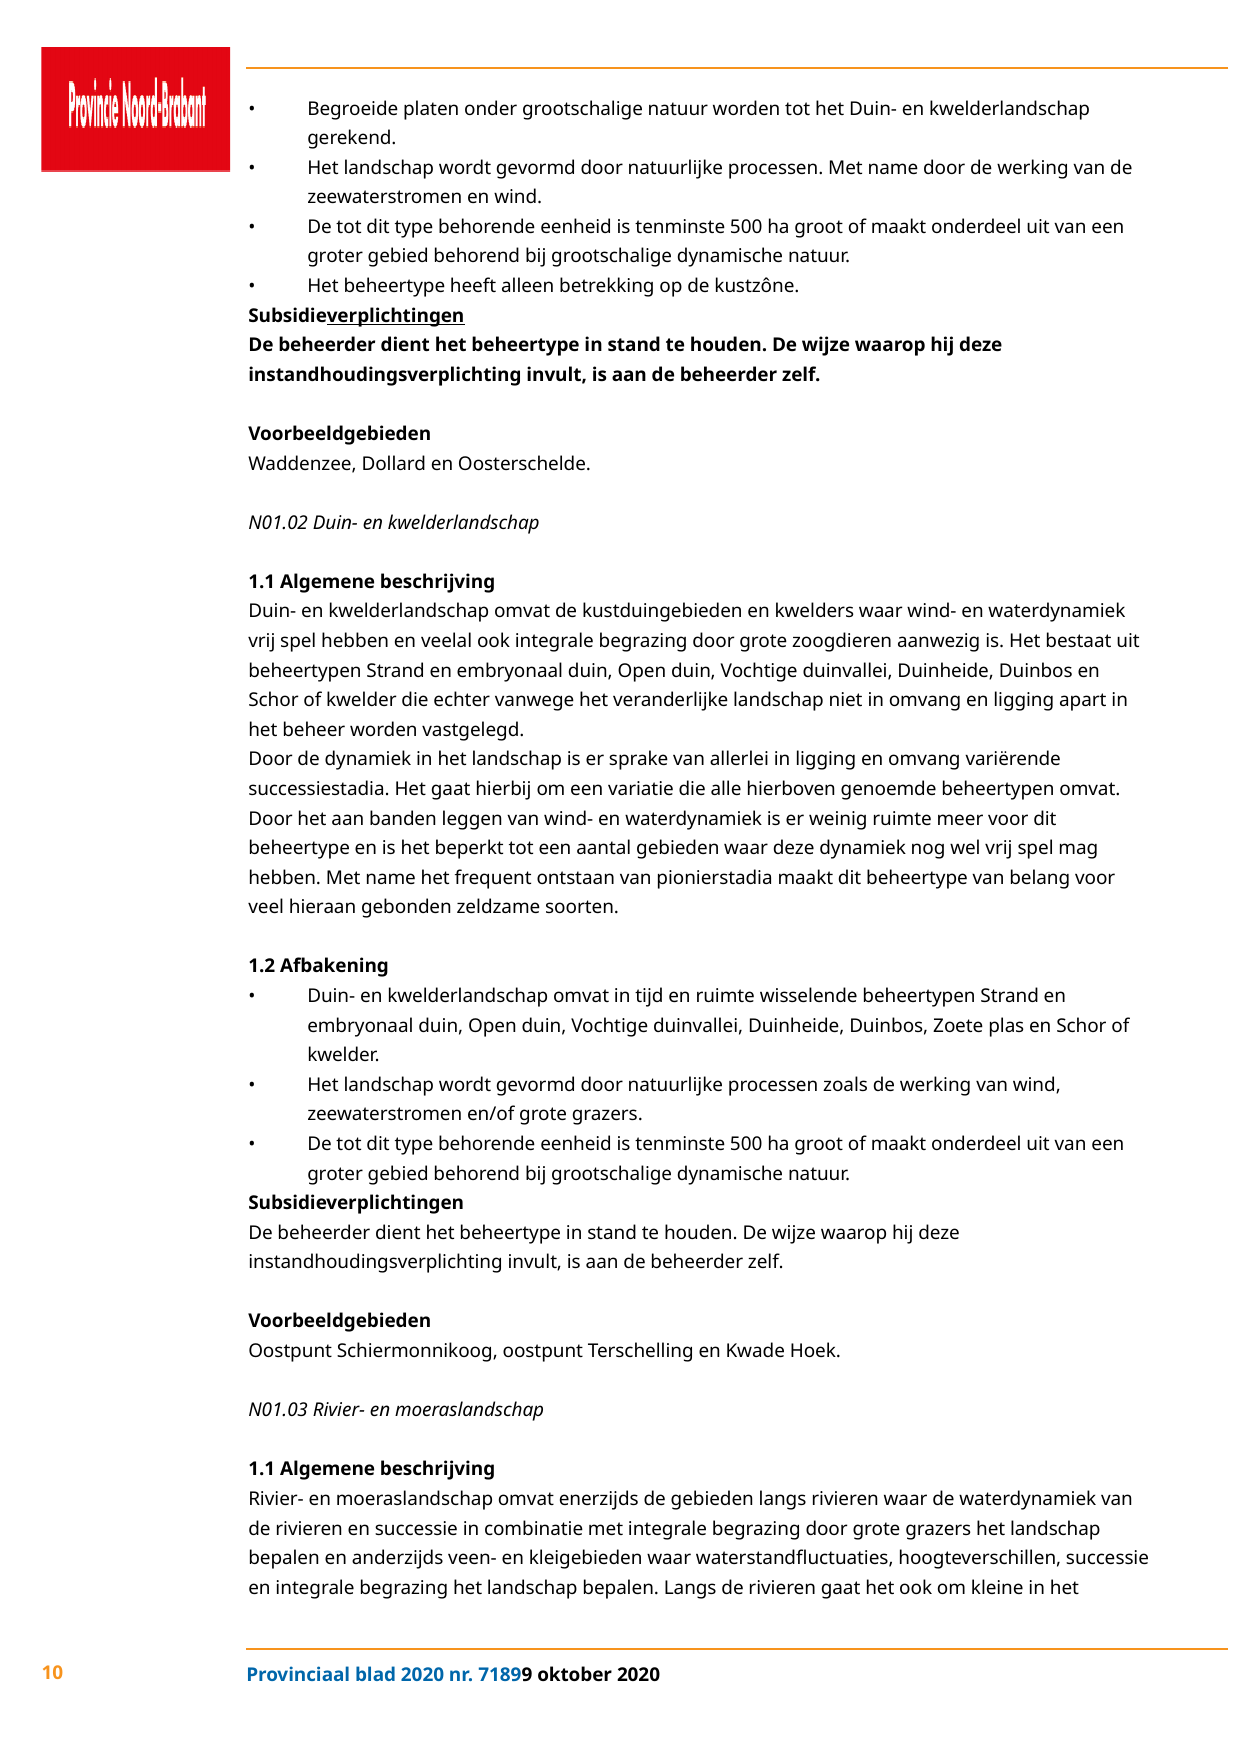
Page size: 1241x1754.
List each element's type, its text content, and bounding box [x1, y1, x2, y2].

list De tot dit type behorende eenheid is tenminste 500 ha groot of maakt onderdeel uit van een groter gebied behorend bij grootschalige dynamische natuur. [248, 213, 1152, 268]
text N01.02 Duin- en kwelderlandschap [248, 509, 1152, 535]
text 1.1 Algemene beschrijving [248, 568, 1152, 594]
text De beheerder dient het beheertype in stand te houden. De wijze waarop hij deze instandhoudingsverplichting invult, is aan de beheerder zelf. [248, 1219, 1152, 1274]
text Door de dynamiek in het landschap is er sprake van allerlei in ligging en omvang variërende successiestadia. Het gaat hierbij om een variatie die alle hierboven genoemde beheertypen omvat. Door het aan banden leggen van wind- en waterdynamiek is er weinig ruimte meer voor dit beheertype en is het beperkt tot een aantal gebieden waar deze dynamiek nog wel vrij spel mag hebben. Met name het frequent ontstaan van pionierstadia maakt dit beheertype van belang voor veel hieraan gebonden zeldzame soorten. [248, 746, 1152, 919]
text Subsidieverplichtingen [248, 1189, 1152, 1215]
text Subsidieverplichtingen [248, 302, 1152, 328]
picture [41, 47, 231, 172]
text Rivier- en moeraslandschap omvat enerzijds de gebieden langs rivieren waar de waterdynamiek van de rivieren en successie in combinatie met integrale begrazing door grote grazers het landschap bepalen en anderzijds veen- en kleigebieden waar waterstandfluctuaties, hoogteverschillen, successie en integrale begrazing het landschap bepalen. Langs de rivieren gaat het ook om kleine in het [248, 1485, 1152, 1600]
text Duin- en kwelderlandschap omvat de kustduingebieden en kwelders waar wind- en waterdynamiek vrij spel hebben en veelal ook integrale begrazing door grote zoogdieren aanwezig is. Het bestaat uit beheertypen Strand en embryonaal duin, Open duin, Vochtige duinvallei, Duinheide, Duinbos en Schor of kwelder die echter vanwege het veranderlijke landschap niet in omvang en ligging apart in het beheer worden vastgelegd. [248, 598, 1152, 742]
list Het landschap wordt gevormd door natuurlijke processen. Met name door de werking van de zeewaterstromen en wind. [248, 154, 1152, 209]
list De tot dit type behorende eenheid is tenminste 500 ha groot of maakt onderdeel uit van een groter gebied behorend bij grootschalige dynamische natuur. [248, 1130, 1152, 1186]
list Het beheertype heeft alleen betrekking op de kustzône. [248, 272, 1152, 298]
text Voorbeeldgebieden [248, 1308, 1152, 1333]
text N01.03 Rivier- en moeraslandschap [248, 1396, 1152, 1422]
text De beheerder dient het beheertype in stand te houden. De wijze waarop hij deze instandhoudingsverplichting invult, is aan de beheerder zelf. [248, 331, 1152, 387]
text 1.2 Afbakening [248, 953, 1152, 978]
text Oostpunt Schiermonnikoog, oostpunt Terschelling en Kwade Hoek. [248, 1337, 1152, 1363]
text 1.1 Algemene beschrijving [248, 1456, 1152, 1481]
list Het landschap wordt gevormd door natuurlijke processen zoals de werking van wind, zeewaterstromen en/of grote grazers. [248, 1071, 1152, 1126]
list Duin- en kwelderlandschap omvat in tijd en ruimte wisselende beheertypen Strand en embryonaal duin, Open duin, Vochtige duinvallei, Duinheide, Duinbos, Zoete plas en Schor of kwelder. [248, 982, 1152, 1067]
text Voorbeeldgebieden [248, 420, 1152, 446]
list Begroeide platen onder grootschalige natuur worden tot het Duin- en kwelderlandschap gerekend. [248, 95, 1152, 150]
text Waddenzee, Dollard en Oosterschelde. [248, 450, 1152, 476]
